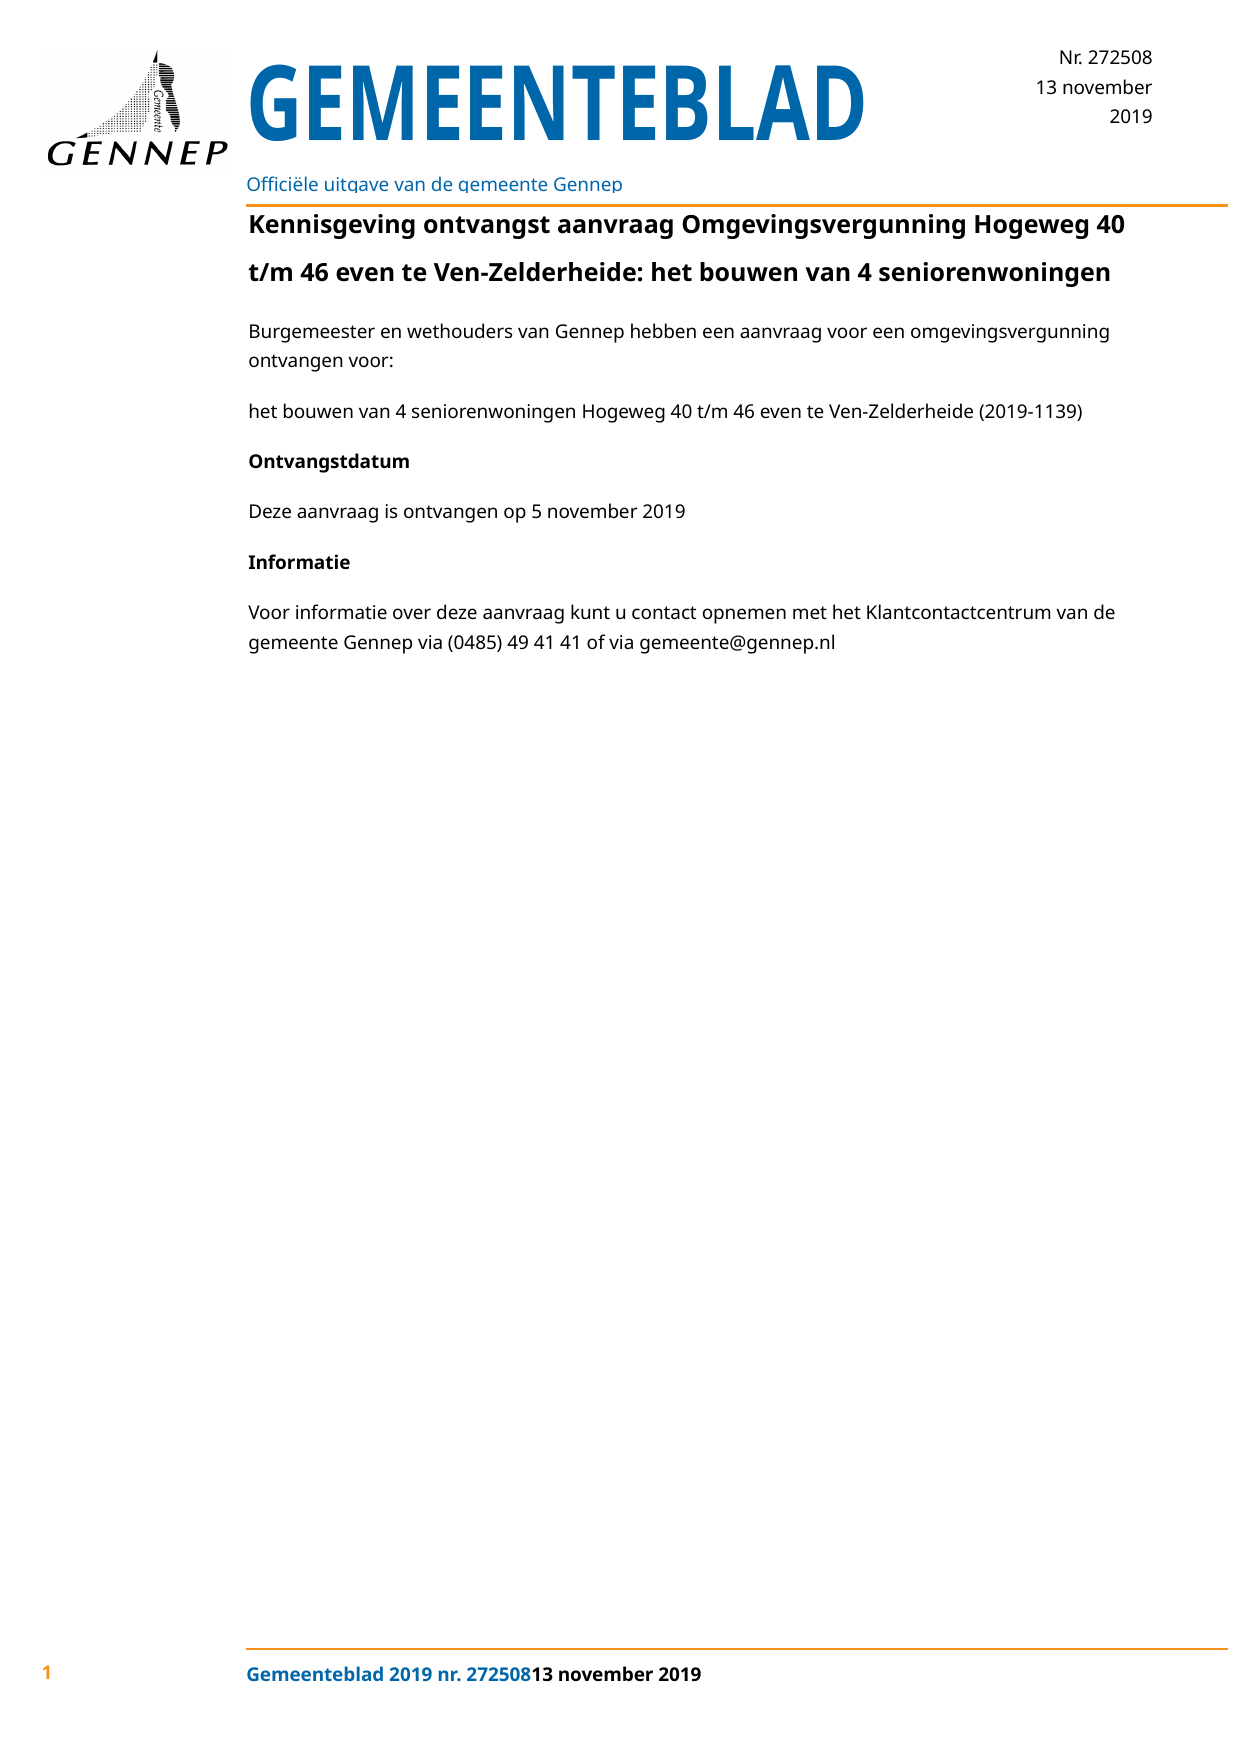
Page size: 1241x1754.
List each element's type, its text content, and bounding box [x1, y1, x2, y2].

text Ontvangstdatum [248, 448, 1152, 474]
picture [41, 47, 231, 172]
text Deze aanvraag is ontvangen op 5 november 2019 [248, 499, 1152, 524]
text Kennisgeving ontvangst aanvraag Omgevingsvergunning Hogeweg 40 t/m 46 even te Ven-Zelderheide: het bouwen van 4 seniorenwoningen [248, 207, 1152, 288]
text het bouwen van 4 seniorenwoningen Hogeweg 40 t/m 46 even te Ven-Zelderheide (2019-1139) [248, 398, 1152, 424]
text Voor informatie over deze aanvraag kunt u contact opnemen met het Klantcontactcentrum van de gemeente Gennep via (0485) 49 41 41 of via gemeente@gennep.nl [248, 599, 1152, 655]
text Informatie [248, 549, 1152, 575]
text Burgemeester en wethouders van Gennep hebben een aanvraag voor een omgevingsvergunning ontvangen voor: [248, 318, 1152, 373]
